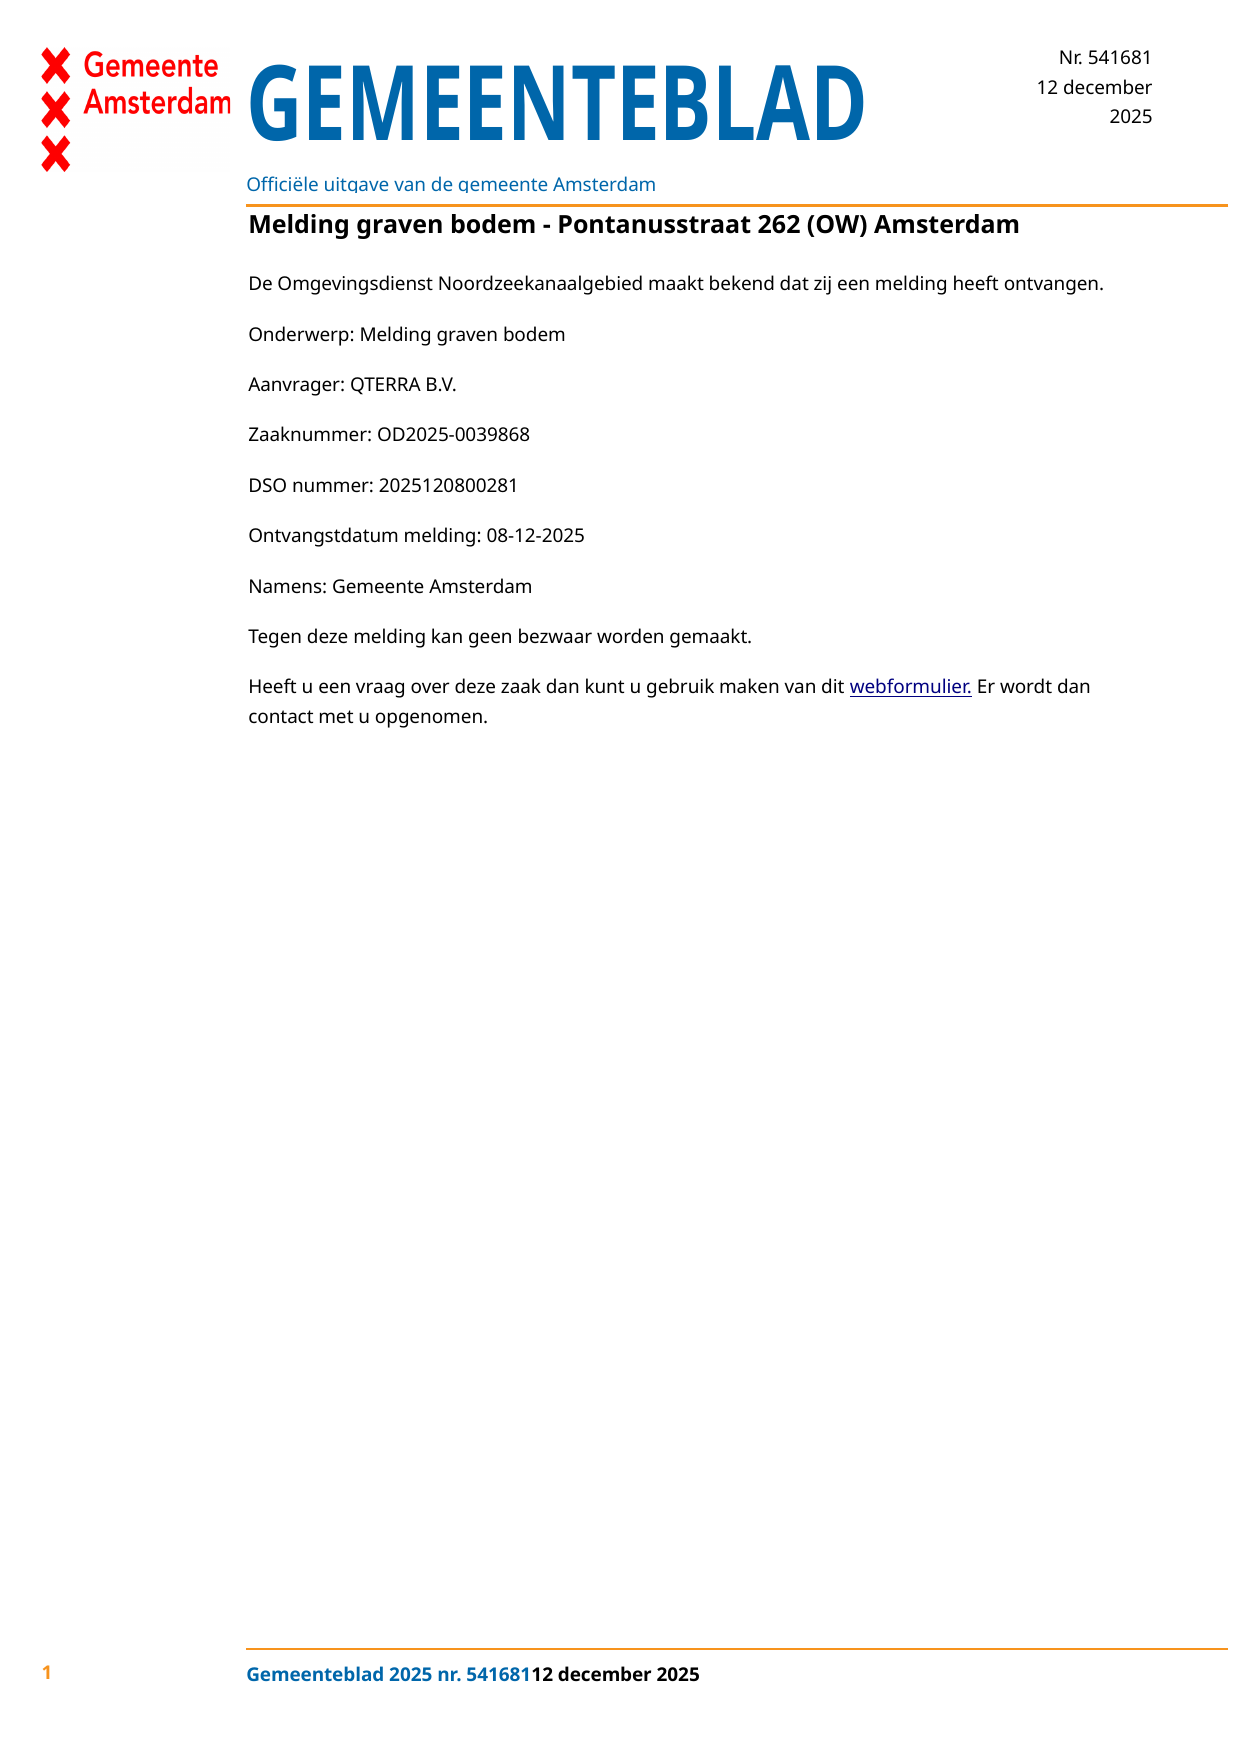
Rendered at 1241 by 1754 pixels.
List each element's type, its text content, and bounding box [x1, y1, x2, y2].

text Zaaknummer: OD2025-0039868 [248, 422, 1152, 447]
text Heeft u een vraag over deze zaak dan kunt u gebruik maken van dit webformulier. Er wordt dan contact met u opgenomen. [248, 674, 1152, 729]
text Namens: Gemeente Amsterdam [248, 573, 1152, 598]
text Melding graven bodem - Pontanusstraat 262 (OW) Amsterdam [248, 207, 1152, 241]
text DSO nummer: 2025120800281 [248, 472, 1152, 498]
text Ontvangstdatum melding: 08-12-2025 [248, 522, 1152, 548]
text Aanvrager: QTERRA B.V. [248, 371, 1152, 397]
text Onderwerp: Melding graven bodem [248, 321, 1152, 346]
text Tegen deze melding kan geen bezwaar worden gemaakt. [248, 623, 1152, 649]
text De Omgevingsdienst Noordzeekanaalgebied maakt bekend dat zij een melding heeft ontvangen. [248, 270, 1152, 296]
picture [41, 47, 231, 172]
